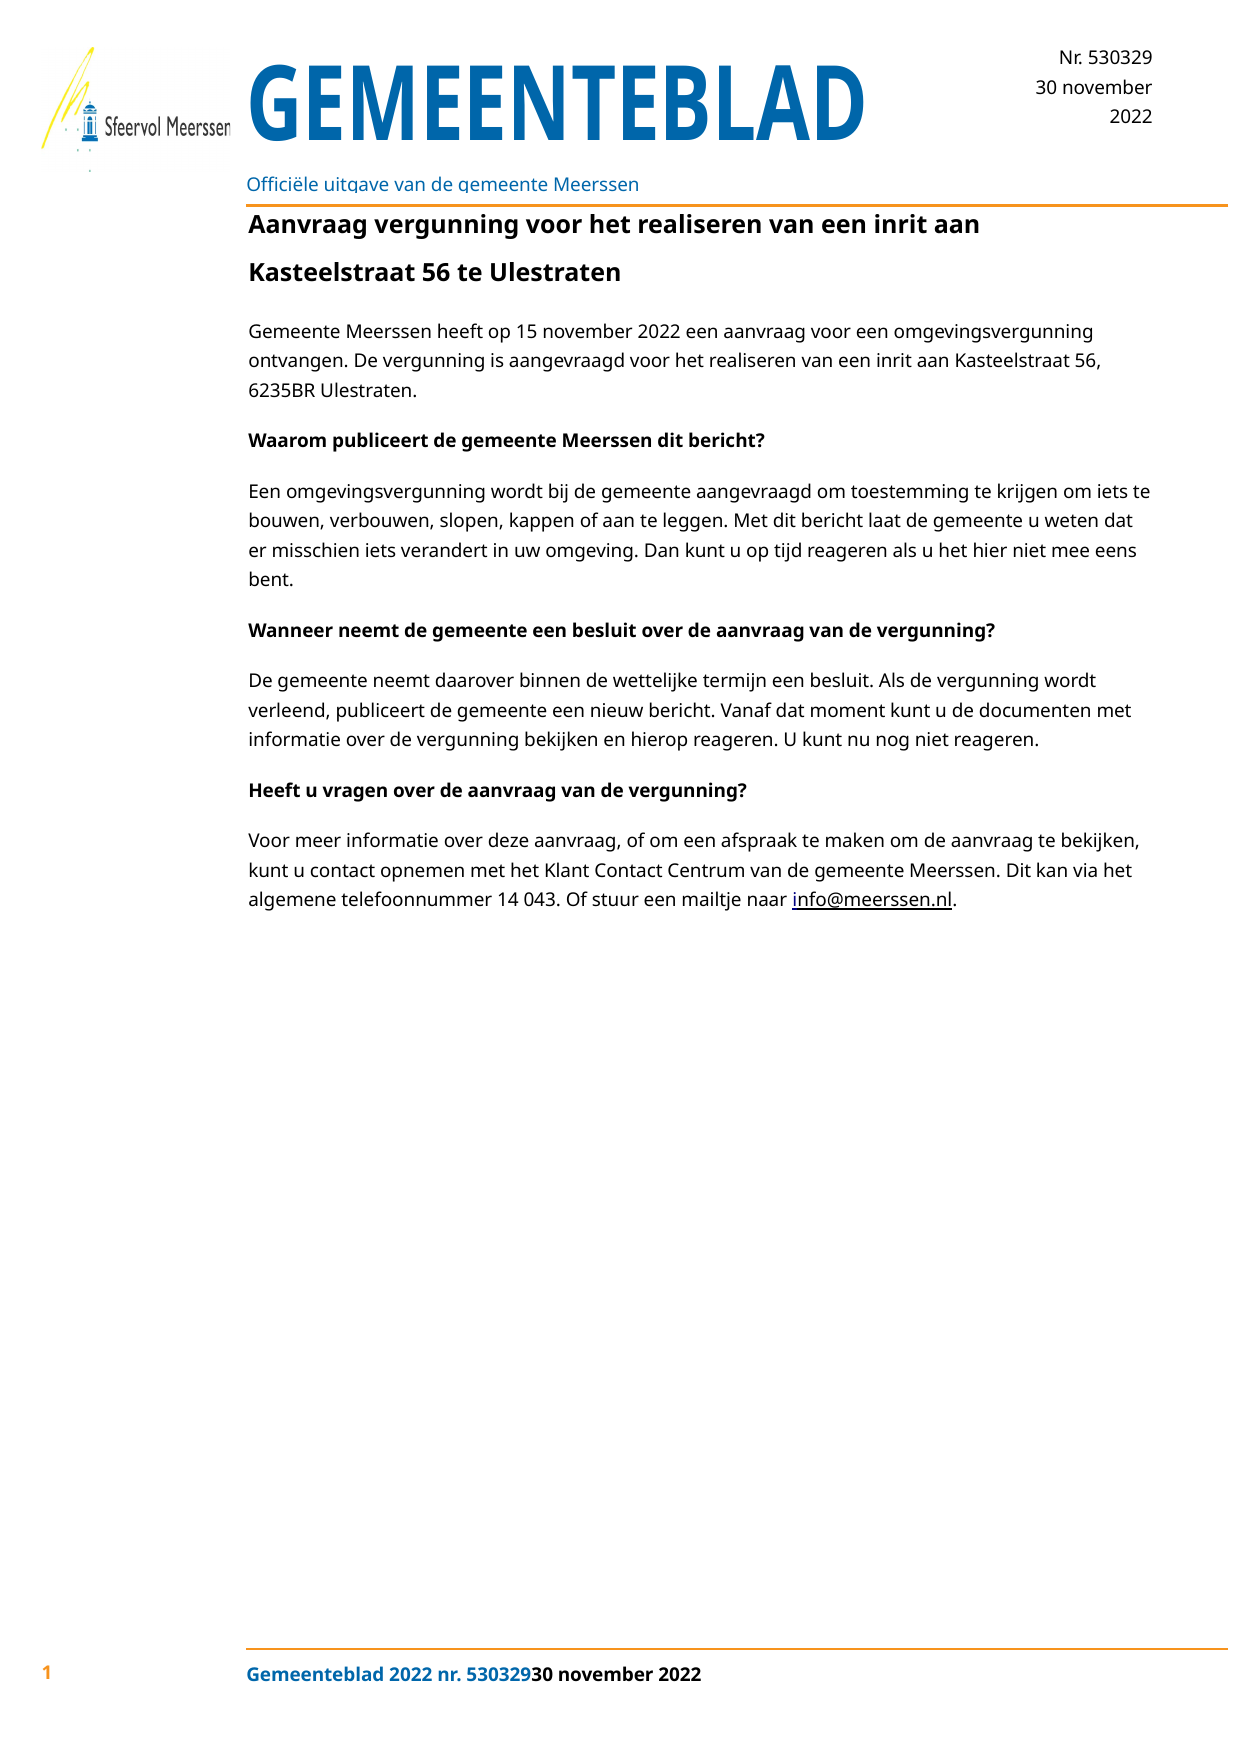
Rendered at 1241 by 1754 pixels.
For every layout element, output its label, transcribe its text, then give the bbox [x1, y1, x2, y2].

text De gemeente neemt daarover binnen de wettelijke termijn een besluit. Als de vergunning wordt verleend, publiceert de gemeente een nieuw bericht. Vanaf dat moment kunt u de documenten met informatie over de vergunning bekijken en hierop reageren. U kunt nu nog niet reageren. [248, 667, 1152, 752]
text Wanneer neemt de gemeente een besluit over de aanvraag van de vergunning? [248, 617, 1152, 643]
text Voor meer informatie over deze aanvraag, of om een afspraak te maken om de aanvraag te bekijken, kunt u contact opnemen met het Klant Contact Centrum van de gemeente Meerssen. Dit kan via het algemene telefoonnummer 14 043. Of stuur een mailtje naar info@meerssen.nl. [248, 827, 1152, 912]
text Waarom publiceert de gemeente Meerssen dit bericht? [248, 427, 1152, 453]
picture [41, 47, 231, 172]
text Aanvraag vergunning voor het realiseren van een inrit aan Kasteelstraat 56 te Ulestraten [248, 207, 1152, 288]
text Een omgevingsvergunning wordt bij de gemeente aangevraagd om toestemming te krijgen om iets te bouwen, verbouwen, slopen, kappen of aan te leggen. Met dit bericht laat de gemeente u weten dat er misschien iets verandert in uw omgeving. Dan kunt u op tijd reageren als u het hier niet mee eens bent. [248, 478, 1152, 592]
text Heeft u vragen over de aanvraag van de vergunning? [248, 777, 1152, 803]
text Gemeente Meerssen heeft op 15 november 2022 een aanvraag voor een omgevingsvergunning ontvangen. De vergunning is aangevraagd voor het realiseren van een inrit aan Kasteelstraat 56, 6235BR Ulestraten. [248, 318, 1152, 403]
